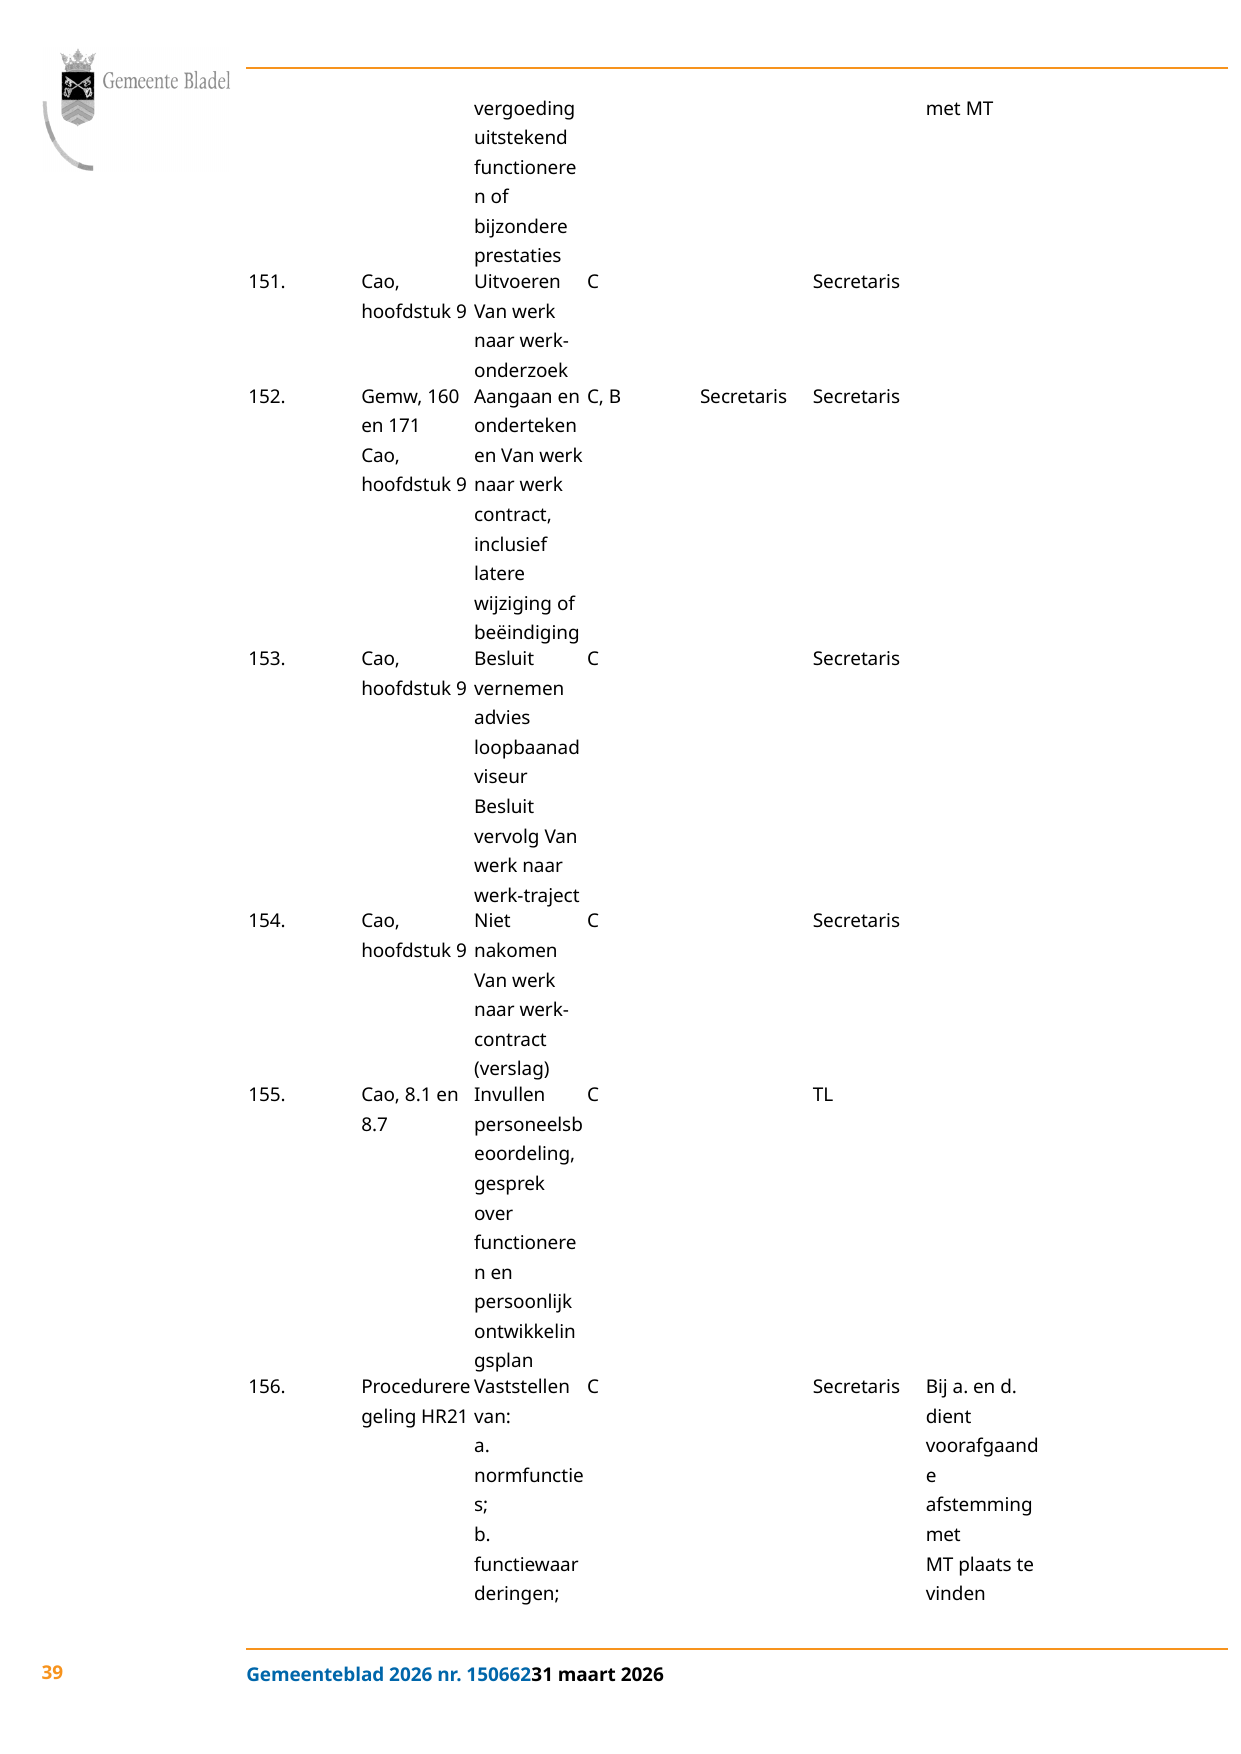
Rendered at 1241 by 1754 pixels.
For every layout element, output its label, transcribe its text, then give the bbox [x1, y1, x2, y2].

table_cell [700, 95, 813, 268]
table_cell Secretaris [813, 383, 926, 645]
table_cell 156. [248, 1373, 361, 1606]
table_cell [926, 645, 1038, 908]
table_cell [1039, 1373, 1152, 1606]
table_cell [1039, 95, 1152, 268]
table_cell Bij a. en d. dient voorafgaande afstemming met MT plaats te vinden [926, 1373, 1038, 1606]
table_cell Secretaris [813, 645, 926, 908]
table_cell [1039, 409, 1152, 645]
table_cell C [587, 1373, 700, 1606]
table_cell [361, 95, 474, 268]
table_cell [1039, 645, 1152, 671]
table_cell Cao, hoofdstuk 9 [361, 269, 474, 383]
table_cell Gemw, 160 en 171 Cao, hoofdstuk 9 [361, 383, 474, 645]
table_cell Secretaris [813, 269, 926, 383]
table_cell met MT [926, 95, 1038, 268]
table_cell 155. [248, 1081, 361, 1373]
table_cell Vaststellen van: a. normfuncties; b. functiewaarderingen; [474, 1373, 587, 1606]
table_cell [248, 95, 361, 268]
table_cell [700, 645, 813, 908]
table_cell Aangaan en ondertekenen Van werk naar werk contract, inclusief latere wijziging of beëindiging [474, 383, 587, 645]
table_cell [926, 908, 1038, 1081]
table_cell Secretaris [813, 1373, 926, 1606]
table_cell [1039, 671, 1152, 908]
table_cell C, B [587, 383, 700, 645]
table_cell Secretaris [813, 908, 926, 1081]
table_cell [926, 269, 1038, 383]
table_cell Uitvoeren Van werk naar werk-onderzoek [474, 269, 587, 383]
table_cell [700, 908, 813, 1081]
table_cell [1039, 908, 1152, 1081]
table_cell [926, 383, 1038, 645]
table_cell Secretaris [700, 383, 813, 645]
table_cell Procedureregeling HR21 [361, 1373, 474, 1606]
table_cell [1039, 269, 1152, 383]
table_cell [926, 1081, 1038, 1373]
picture [41, 47, 231, 172]
table_cell 154. [248, 908, 361, 1081]
table_cell Cao, 8.1 en 8.7 [361, 1081, 474, 1373]
table_cell Cao, hoofdstuk 9 [361, 645, 474, 908]
table_cell C [587, 1081, 700, 1373]
table_cell [1039, 1107, 1152, 1373]
table_cell [1039, 1081, 1152, 1107]
table_cell 153. [248, 645, 361, 908]
table_cell C [587, 908, 700, 1081]
table_cell [1039, 383, 1152, 409]
table_cell [700, 1373, 813, 1606]
table_cell [700, 269, 813, 383]
table_cell C [587, 269, 700, 383]
table_cell [700, 1081, 813, 1373]
table_cell Cao, hoofdstuk 9 [361, 908, 474, 1081]
table_cell [587, 95, 700, 268]
table_cell TL [813, 1081, 926, 1373]
table_cell C [587, 645, 700, 908]
table_cell [813, 95, 926, 268]
table_cell Niet nakomen Van werk naar werk-contract (verslag) [474, 908, 587, 1081]
table_cell 151. [248, 269, 361, 383]
table_cell Invullen personeelsbeoordeling, gesprek over functioneren en persoonlijk ontwikkelingsplan [474, 1081, 587, 1373]
table_cell vergoeding uitstekend functioneren of bijzondere prestaties [474, 95, 587, 268]
table_cell Besluit vernemen advies loopbaanadviseur Besluit vervolg Van werk naar werk-traject [474, 645, 587, 908]
table_cell 152. [248, 383, 361, 645]
